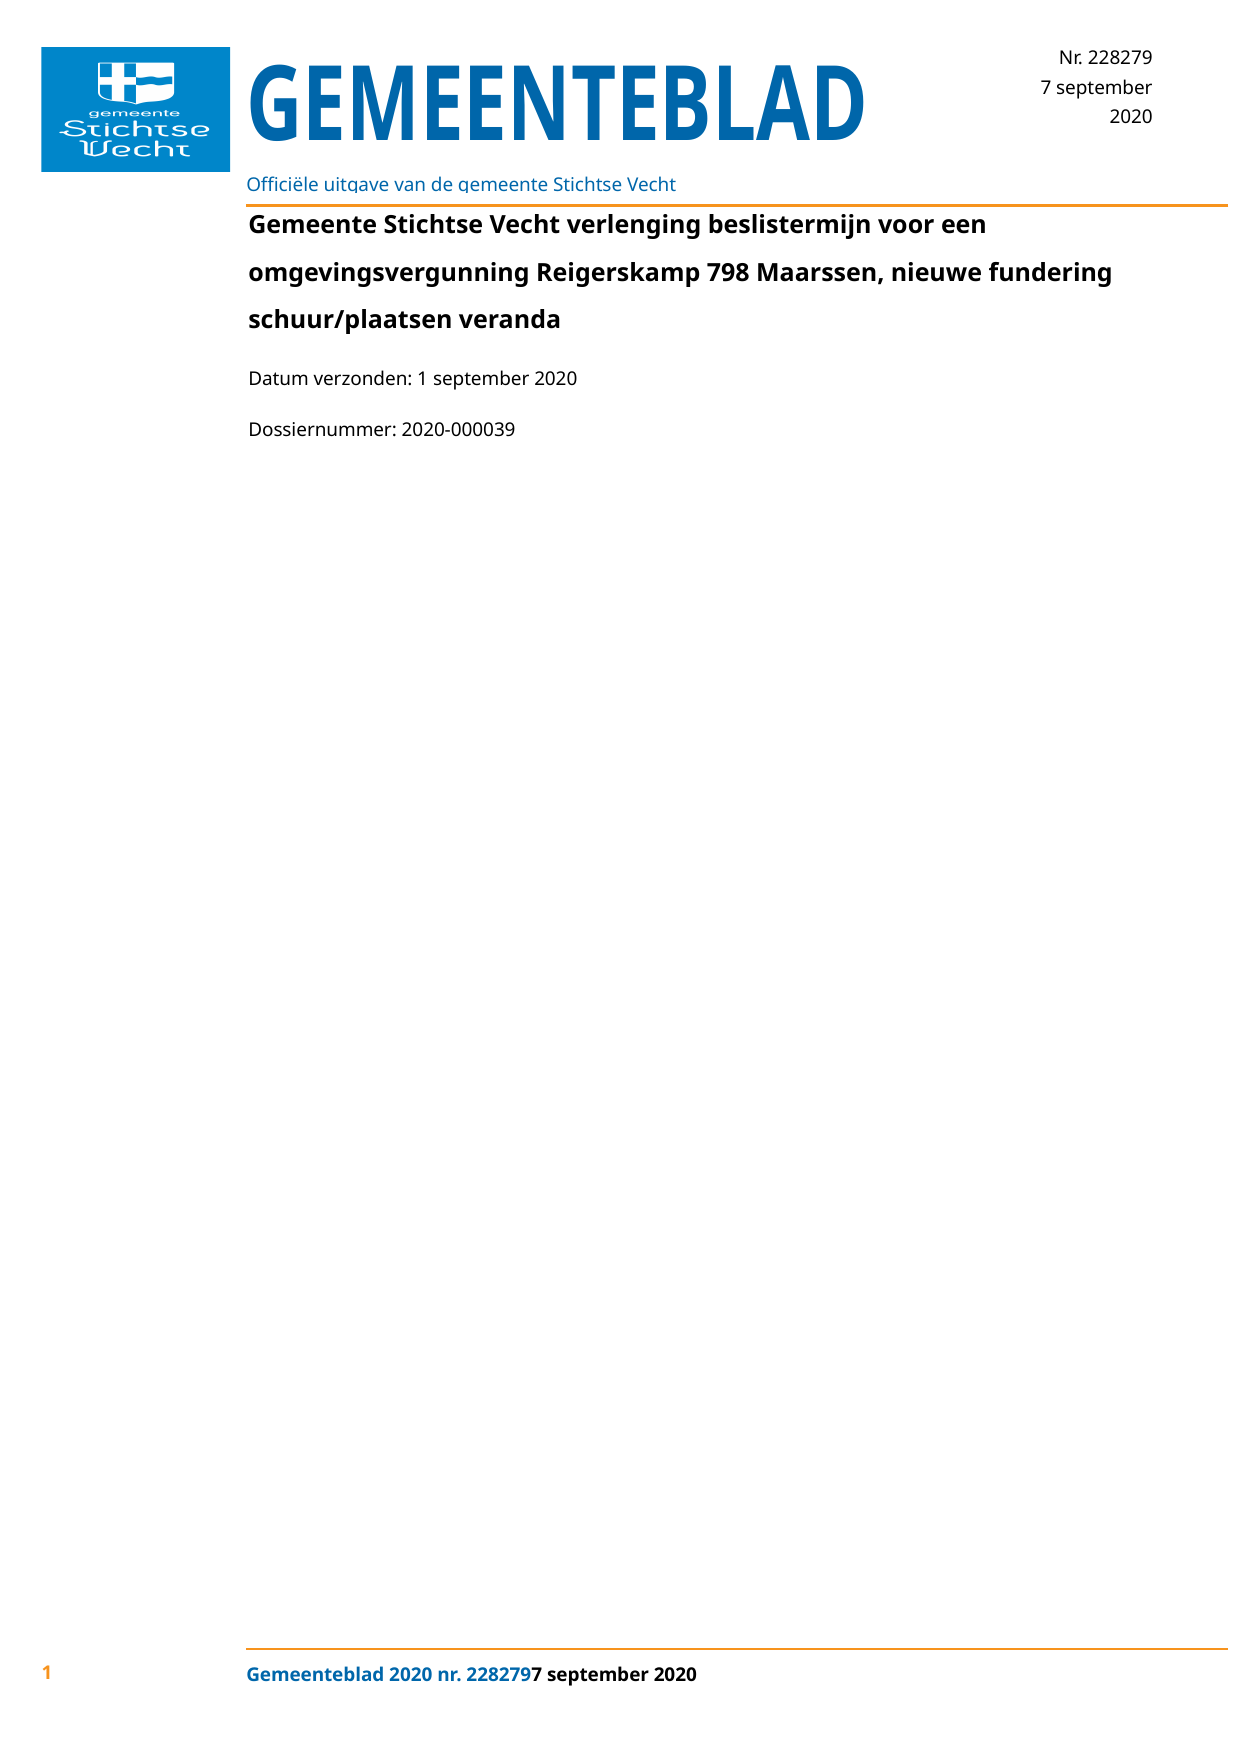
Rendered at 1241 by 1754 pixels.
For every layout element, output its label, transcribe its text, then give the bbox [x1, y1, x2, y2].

text Gemeente Stichtse Vecht verlenging beslistermijn voor een omgevingsvergunning Reigerskamp 798 Maarssen, nieuwe fundering schuur/plaatsen veranda [248, 207, 1152, 336]
picture [99, 63, 135, 101]
text Dossiernummer: 2020-000039 [248, 416, 1152, 442]
text Datum verzonden: 1 september 2020 [248, 366, 1152, 391]
picture [137, 63, 174, 103]
